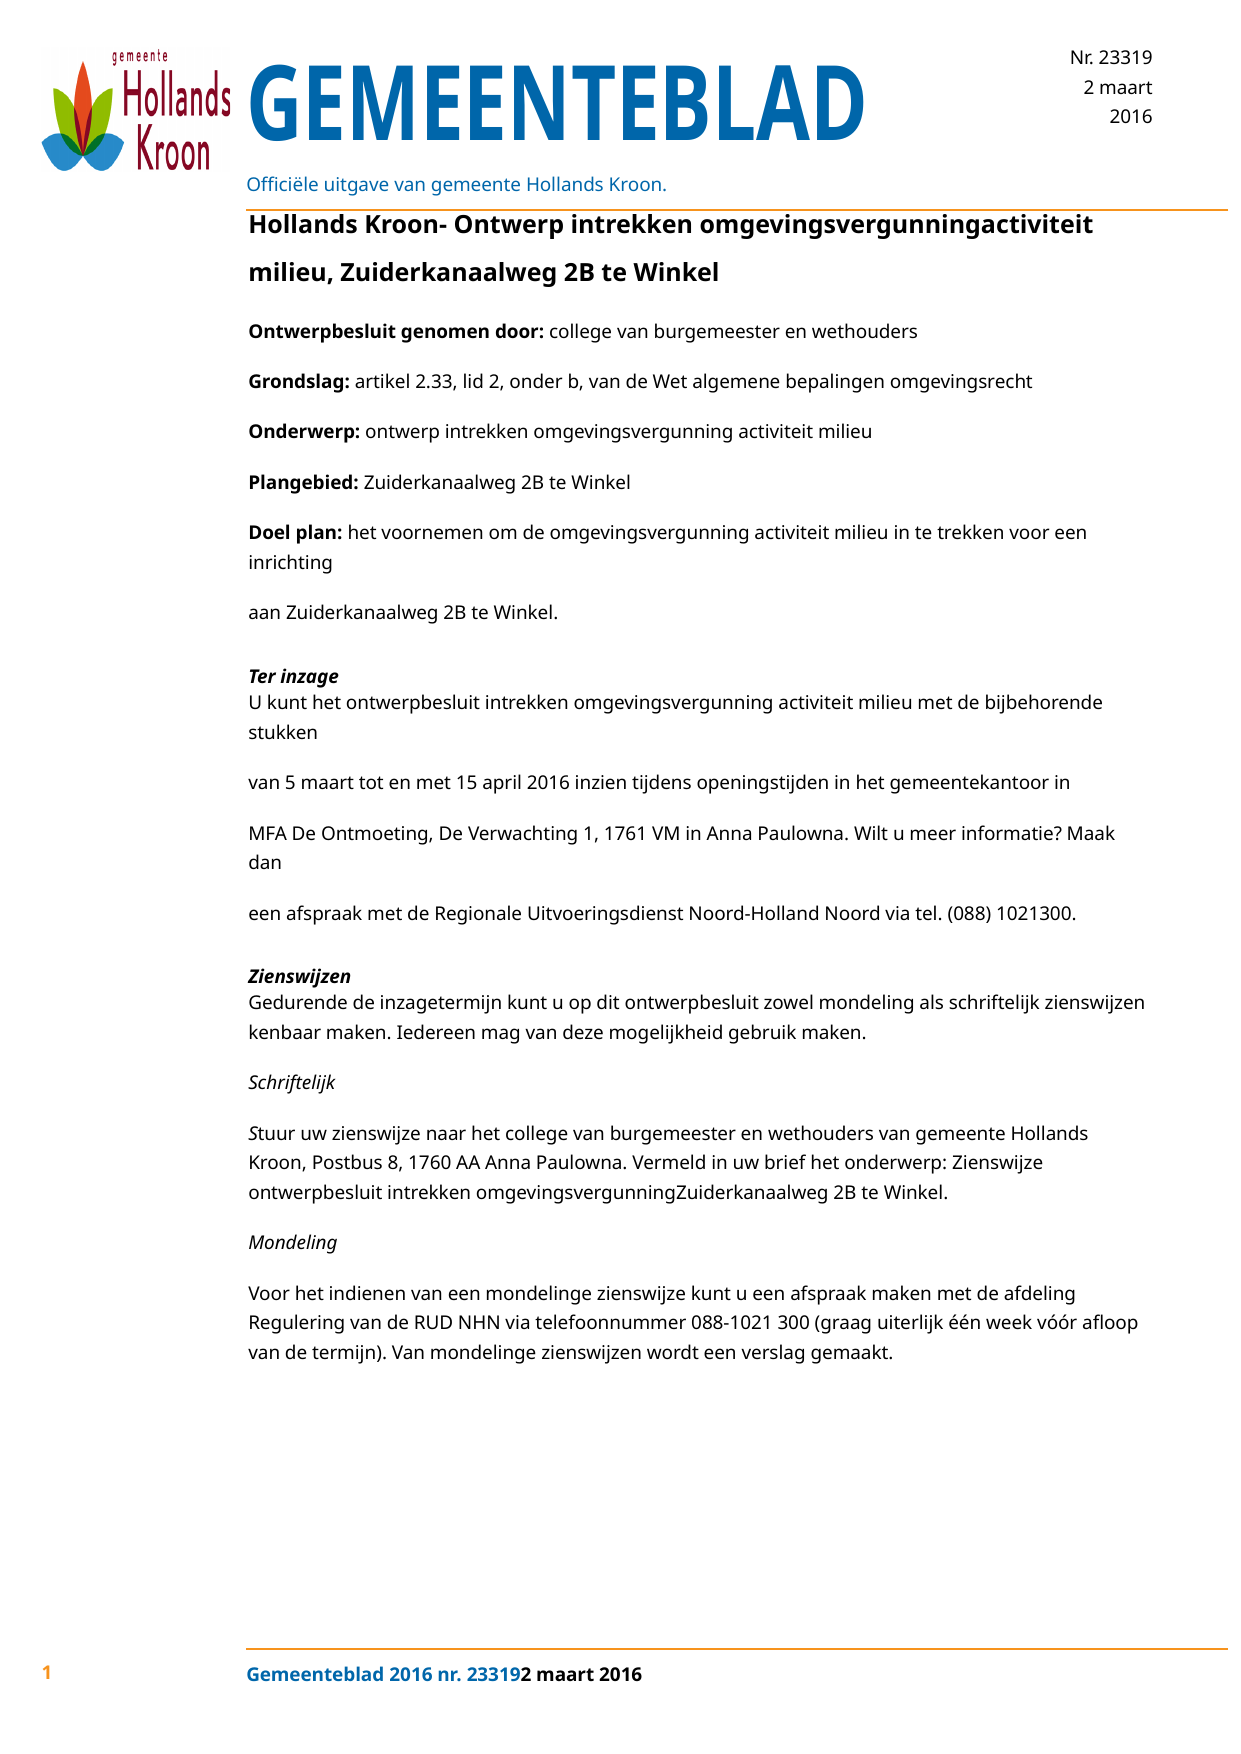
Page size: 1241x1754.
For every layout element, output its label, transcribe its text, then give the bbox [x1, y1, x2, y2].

text MFA De Ontmoeting, De Verwachting 1, 1761 VM in Anna Paulowna. Wilt u meer informatie? Maak dan [248, 820, 1152, 875]
text Onderwerp: ontwerp intrekken omgevingsvergunning activiteit milieu [248, 419, 1152, 444]
text Mondeling [248, 1229, 1152, 1255]
text Ontwerpbesluit genomen door: college van burgemeester en wethouders [248, 318, 1152, 344]
picture [41, 47, 231, 172]
text Gedurende de inzagetermijn kunt u op dit ontwerpbesluit zowel mondeling als schriftelijk zienswijzen kenbaar maken. Iedereen mag van deze mogelijkheid gebruik maken. [248, 989, 1152, 1045]
text Doel plan: het voornemen om de omgevingsvergunning activiteit milieu in te trekken voor een inrichting [248, 519, 1152, 575]
text Voor het indienen van een mondelinge zienswijze kunt u een afspraak maken met de afdeling Regulering van de RUD NHN via telefoonnummer 088-1021 300 (graag uiterlijk één week vóór afloop van de termijn). Van mondelinge zienswijzen wordt een verslag gemaakt. [248, 1280, 1152, 1365]
text van 5 maart tot en met 15 april 2016 inzien tijdens openingstijden in het gemeentekantoor in [248, 769, 1152, 795]
text Stuur uw zienswijze naar het college van burgemeester en wethouders van gemeente Hollands Kroon, Postbus 8, 1760 AA Anna Paulowna. Vermeld in uw brief het onderwerp: Zienswijze ontwerpbesluit intrekken omgevingsvergunningZuiderkanaalweg 2B te Winkel. [248, 1120, 1152, 1205]
text U kunt het ontwerpbesluit intrekken omgevingsvergunning activiteit milieu met de bijbehorende stukken [248, 689, 1152, 744]
text aan Zuiderkanaalweg 2B te Winkel. [248, 599, 1152, 625]
text Schriftelijk [248, 1069, 1152, 1095]
text Hollands Kroon- Ontwerp intrekken omgevingsvergunningactiviteit milieu, Zuiderkanaalweg 2B te Winkel [248, 211, 1152, 288]
text een afspraak met de Regionale Uitvoeringsdienst Noord-Holland Noord via tel. (088) 1021300. [248, 900, 1152, 925]
text Zienswijzen [248, 964, 1152, 989]
text Plangebied: Zuiderkanaalweg 2B te Winkel [248, 469, 1152, 495]
text Grondslag: artikel 2.33, lid 2, onder b, van de Wet algemene bepalingen omgevingsrecht [248, 368, 1152, 394]
text Ter inzage [248, 663, 1152, 689]
